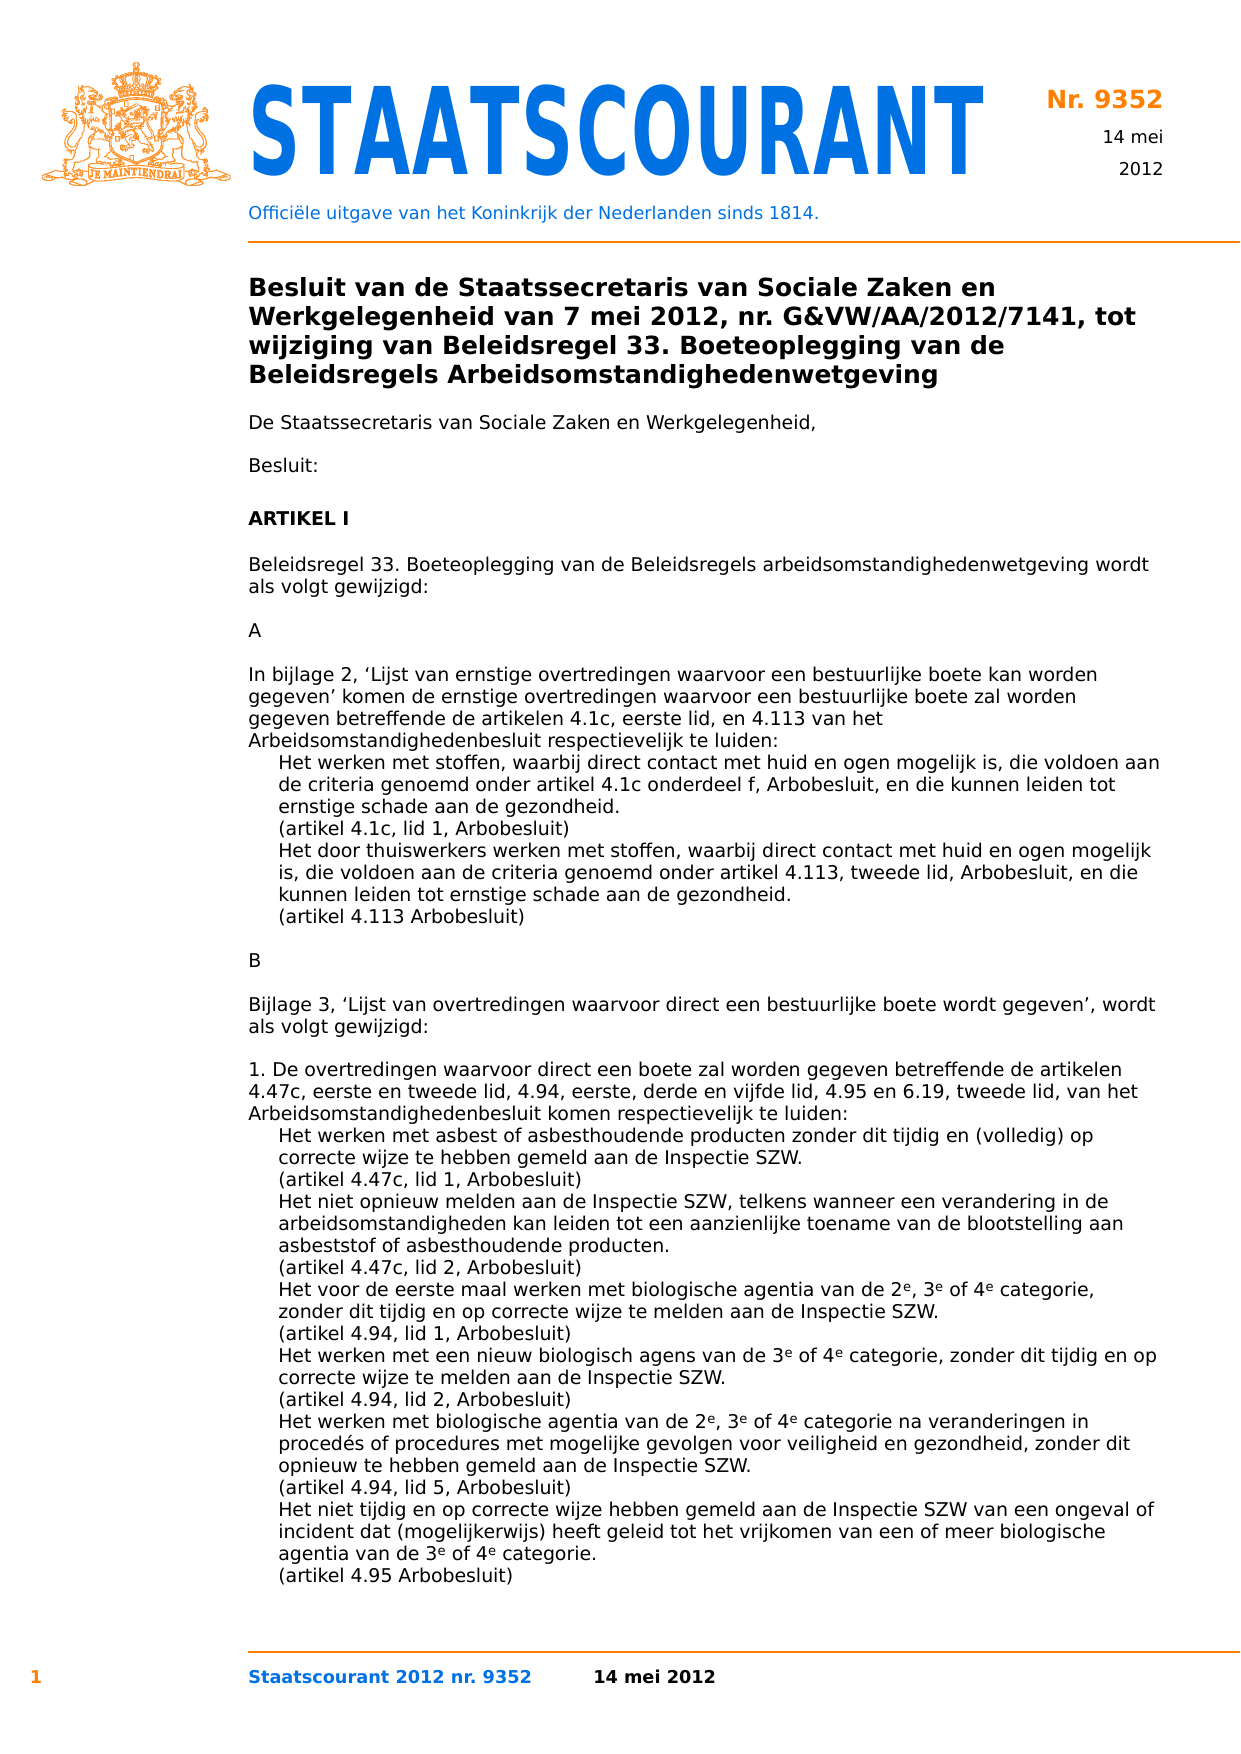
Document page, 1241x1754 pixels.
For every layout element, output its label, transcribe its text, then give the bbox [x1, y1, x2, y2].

text (artikel 4.95 Arbobesluit) [278, 1565, 1163, 1587]
text Het werken met asbest of asbesthoudende producten zonder dit tijdig en (volledig) op correcte wijze te hebben gemeld aan de Inspectie SZW. [278, 1125, 1163, 1169]
picture [41, 62, 231, 186]
text Het werken met biologische agentia van de 2e, 3e of 4e categorie na veranderingen in procedés of procedures met mogelijke gevolgen voor veiligheid en gezondheid, zonder dit opnieuw te hebben gemeld aan de Inspectie SZW. [278, 1411, 1163, 1477]
table_header [25, 62, 248, 241]
text A [248, 620, 1163, 642]
table_cell 2012 [998, 153, 1240, 203]
text In bijlage 2, ‘Lijst van ernstige overtredingen waarvoor een bestuurlijke boete kan worden gegeven’ komen de ernstige overtredingen waarvoor een bestuurlijke boete zal worden gegeven betreffende de artikelen 4.1c, eerste lid, en 4.113 van het Arbeidsomstandighedenbesluit respectievelijk te luiden: [248, 664, 1163, 752]
text (artikel 4.1c, lid 1, Arbobesluit) [278, 818, 1163, 840]
text (artikel 4.94, lid 5, Arbobesluit) [278, 1477, 1163, 1499]
table_header STAATSCOURANT [248, 62, 998, 203]
text (artikel 4.94, lid 2, Arbobesluit) [278, 1389, 1163, 1411]
text Het niet opnieuw melden aan de Inspectie SZW, telkens wanneer een verandering in de arbeidsomstandigheden kan leiden tot een aanzienlijke toename van de blootstelling aan asbeststof of asbesthoudende producten. [278, 1191, 1163, 1257]
table_cell Officiële uitgave van het Koninkrijk der Nederlanden sinds 1814. [248, 203, 1240, 241]
text Het werken met stoffen, waarbij direct contact met huid en ogen mogelijk is, die voldoen aan de criteria genoemd onder artikel 4.1c onderdeel f, Arbobesluit, en die kunnen leiden tot ernstige schade aan de gezondheid. [278, 752, 1163, 818]
text 1. De overtredingen waarvoor direct een boete zal worden gegeven betreffende de artikelen 4.47c, eerste en tweede lid, 4.94, eerste, derde en vijfde lid, 4.95 en 6.19, tweede lid, van het Arbeidsomstandighedenbesluit komen respectievelijk te luiden: [248, 1059, 1163, 1125]
text Beleidsregel 33. Boeteoplegging van de Beleidsregels arbeidsomstandighedenwetgeving wordt als volgt gewijzigd: [248, 554, 1163, 598]
text Het werken met een nieuw biologisch agens van de 3e of 4e categorie, zonder dit tijdig en op correcte wijze te melden aan de Inspectie SZW. [278, 1345, 1163, 1389]
subtitle ARTIKEL I [248, 507, 1163, 529]
text B [248, 950, 1163, 972]
text De Staatssecretaris van Sociale Zaken en Werkgelegenheid, [248, 412, 1163, 433]
subtitle Besluit van de Staatssecretaris van Sociale Zaken en Werkgelegenheid van 7 mei 2012, nr. G&VW/AA/2012/7141, tot wijziging van Beleidsregel 33. Boeteoplegging van de Beleidsregels Arbeidsomstandighedenwetgeving [248, 273, 1163, 390]
text (artikel 4.94, lid 1, Arbobesluit) [278, 1323, 1163, 1345]
text (artikel 4.113 Arbobesluit) [278, 906, 1163, 928]
text (artikel 4.47c, lid 1, Arbobesluit) [278, 1169, 1163, 1191]
text Het door thuiswerkers werken met stoffen, waarbij direct contact met huid en ogen mogelijk is, die voldoen aan de criteria genoemd onder artikel 4.113, tweede lid, Arbobesluit, en die kunnen leiden tot ernstige schade aan de gezondheid. [278, 840, 1163, 906]
table_cell 14 mei [998, 121, 1240, 153]
text Het voor de eerste maal werken met biologische agentia van de 2e, 3e of 4e categorie, zonder dit tijdig en op correcte wijze te melden aan de Inspectie SZW. [278, 1279, 1163, 1323]
table_header Nr. 9352 [998, 62, 1240, 121]
text Het niet tijdig en op correcte wijze hebben gemeld aan de Inspectie SZW van een ongeval of incident dat (mogelijkerwijs) heeft geleid tot het vrijkomen van een of meer biologische agentia van de 3e of 4e categorie. [278, 1499, 1163, 1565]
text (artikel 4.47c, lid 2, Arbobesluit) [278, 1257, 1163, 1279]
text Bijlage 3, ‘Lijst van overtredingen waarvoor direct een bestuurlijke boete wordt gegeven’, wordt als volgt gewijzigd: [248, 993, 1163, 1037]
text Besluit: [248, 455, 1163, 477]
